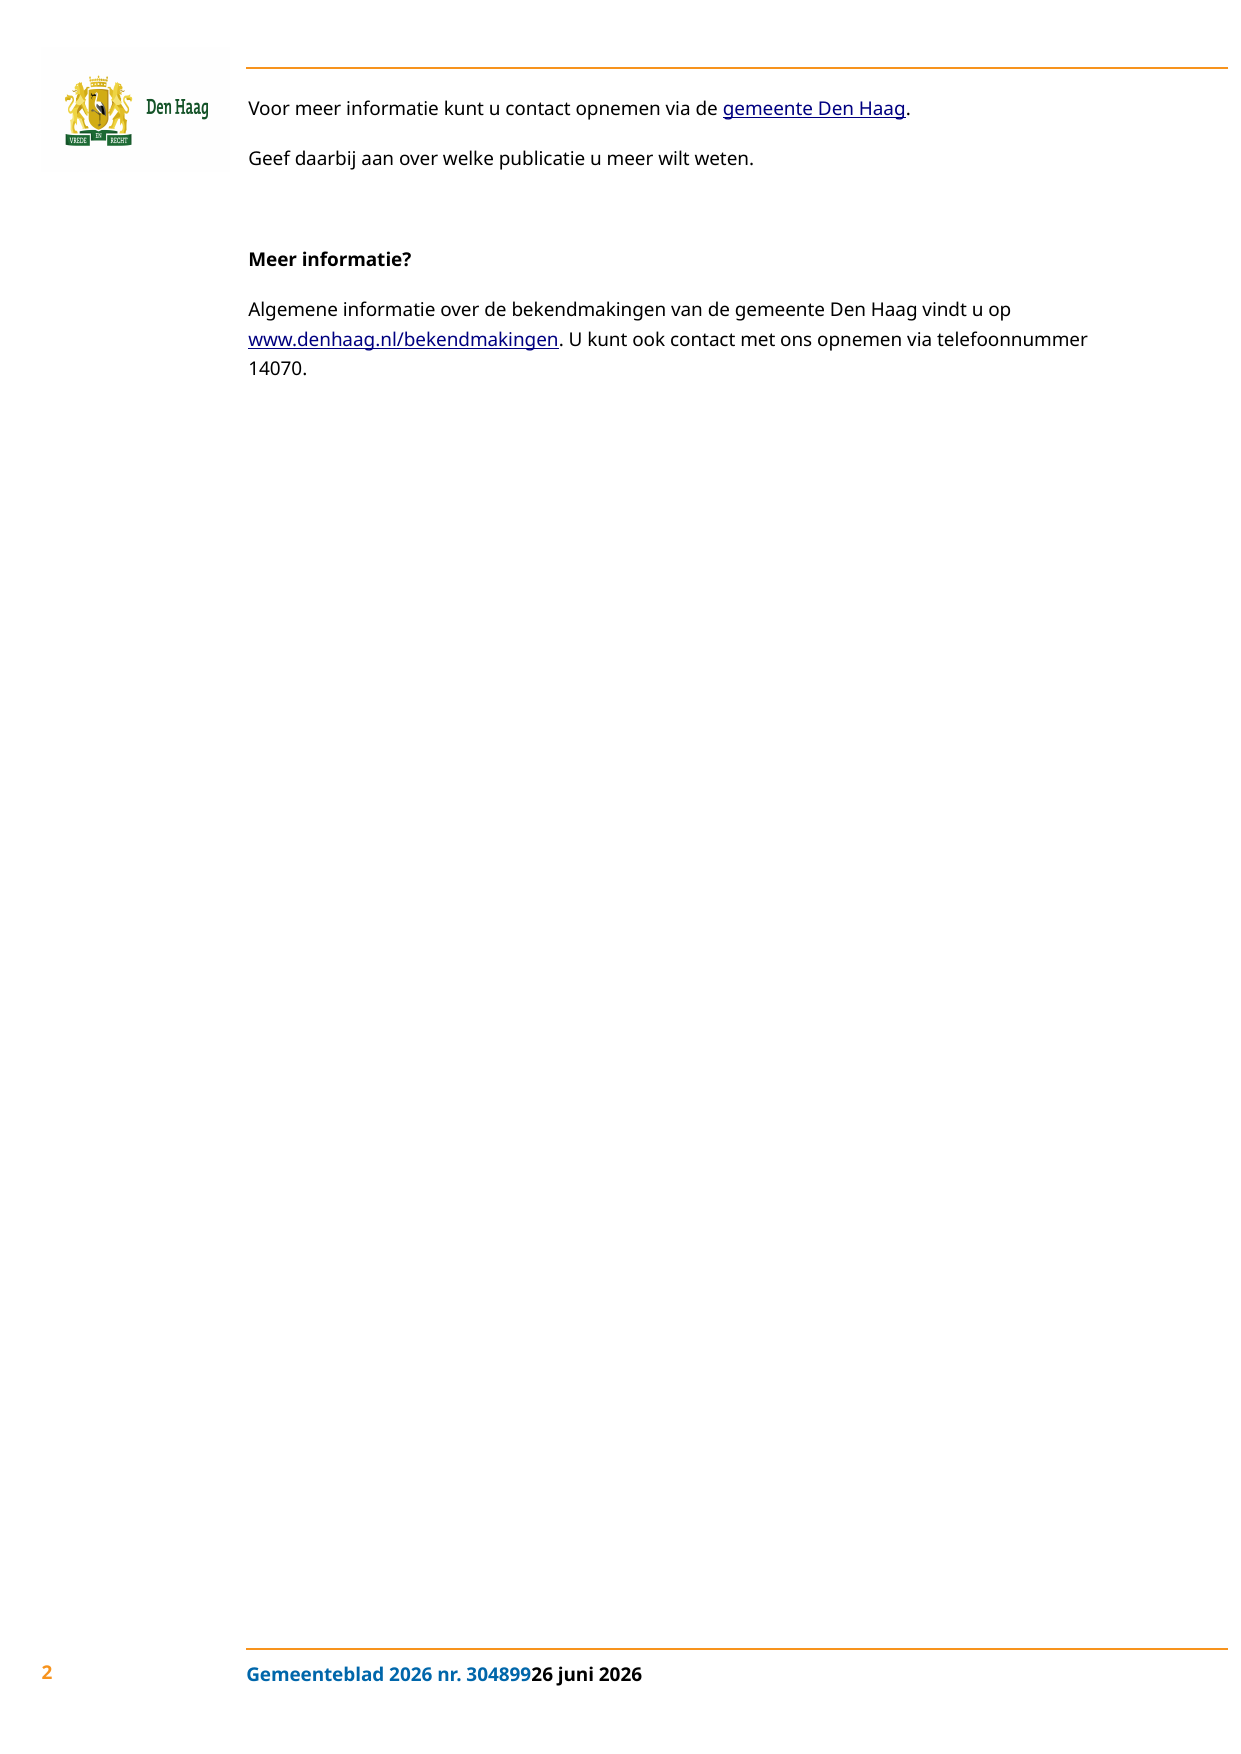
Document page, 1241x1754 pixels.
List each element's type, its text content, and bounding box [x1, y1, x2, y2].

text Voor meer informatie kunt u contact opnemen via de gemeente Den Haag. [248, 95, 1152, 121]
text Algemene informatie over de bekendmakingen van de gemeente Den Haag vindt u op www.denhaag.nl/bekendmakingen. U kunt ook contact met ons opnemen via telefoonnummer 14070. [248, 296, 1152, 381]
picture [41, 47, 231, 172]
text Meer informatie? [248, 246, 1152, 272]
text Geef daarbij aan over welke publicatie u meer wilt weten. [248, 145, 1152, 171]
